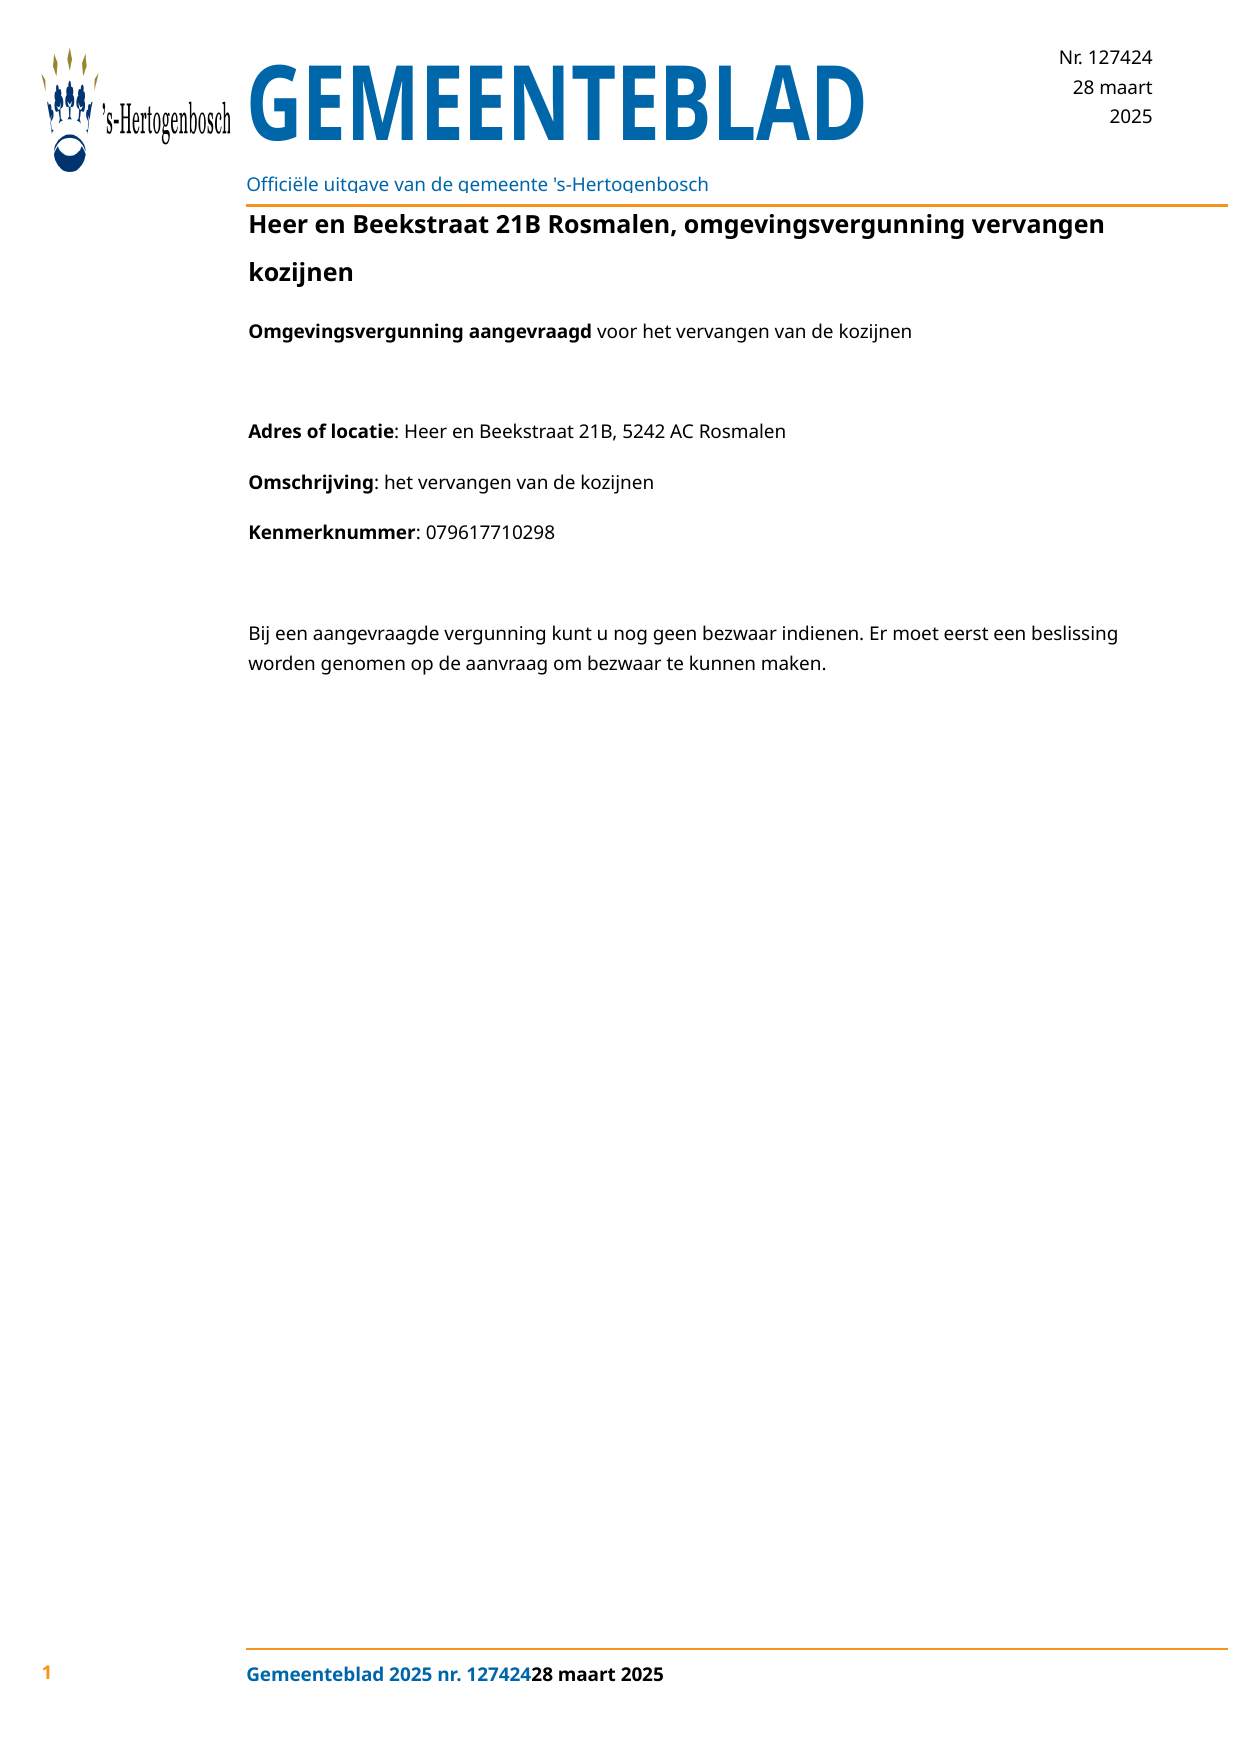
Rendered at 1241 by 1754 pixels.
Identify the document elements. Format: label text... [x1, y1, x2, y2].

text Omschrijving: het vervangen van de kozijnen [248, 469, 1152, 495]
picture [41, 47, 231, 172]
text Adres of locatie: Heer en Beekstraat 21B, 5242 AC Rosmalen [248, 419, 1152, 444]
text Kenmerknummer: 079617710298 [248, 519, 1152, 545]
text Omgevingsvergunning aangevraagd voor het vervangen van de kozijnen [248, 318, 1152, 344]
text Bij een aangevraagde vergunning kunt u nog geen bezwaar indienen. Er moet eerst een beslissing worden genomen op de aanvraag om bezwaar te kunnen maken. [248, 620, 1152, 676]
text Heer en Beekstraat 21B Rosmalen, omgevingsvergunning vervangen kozijnen [248, 207, 1152, 288]
